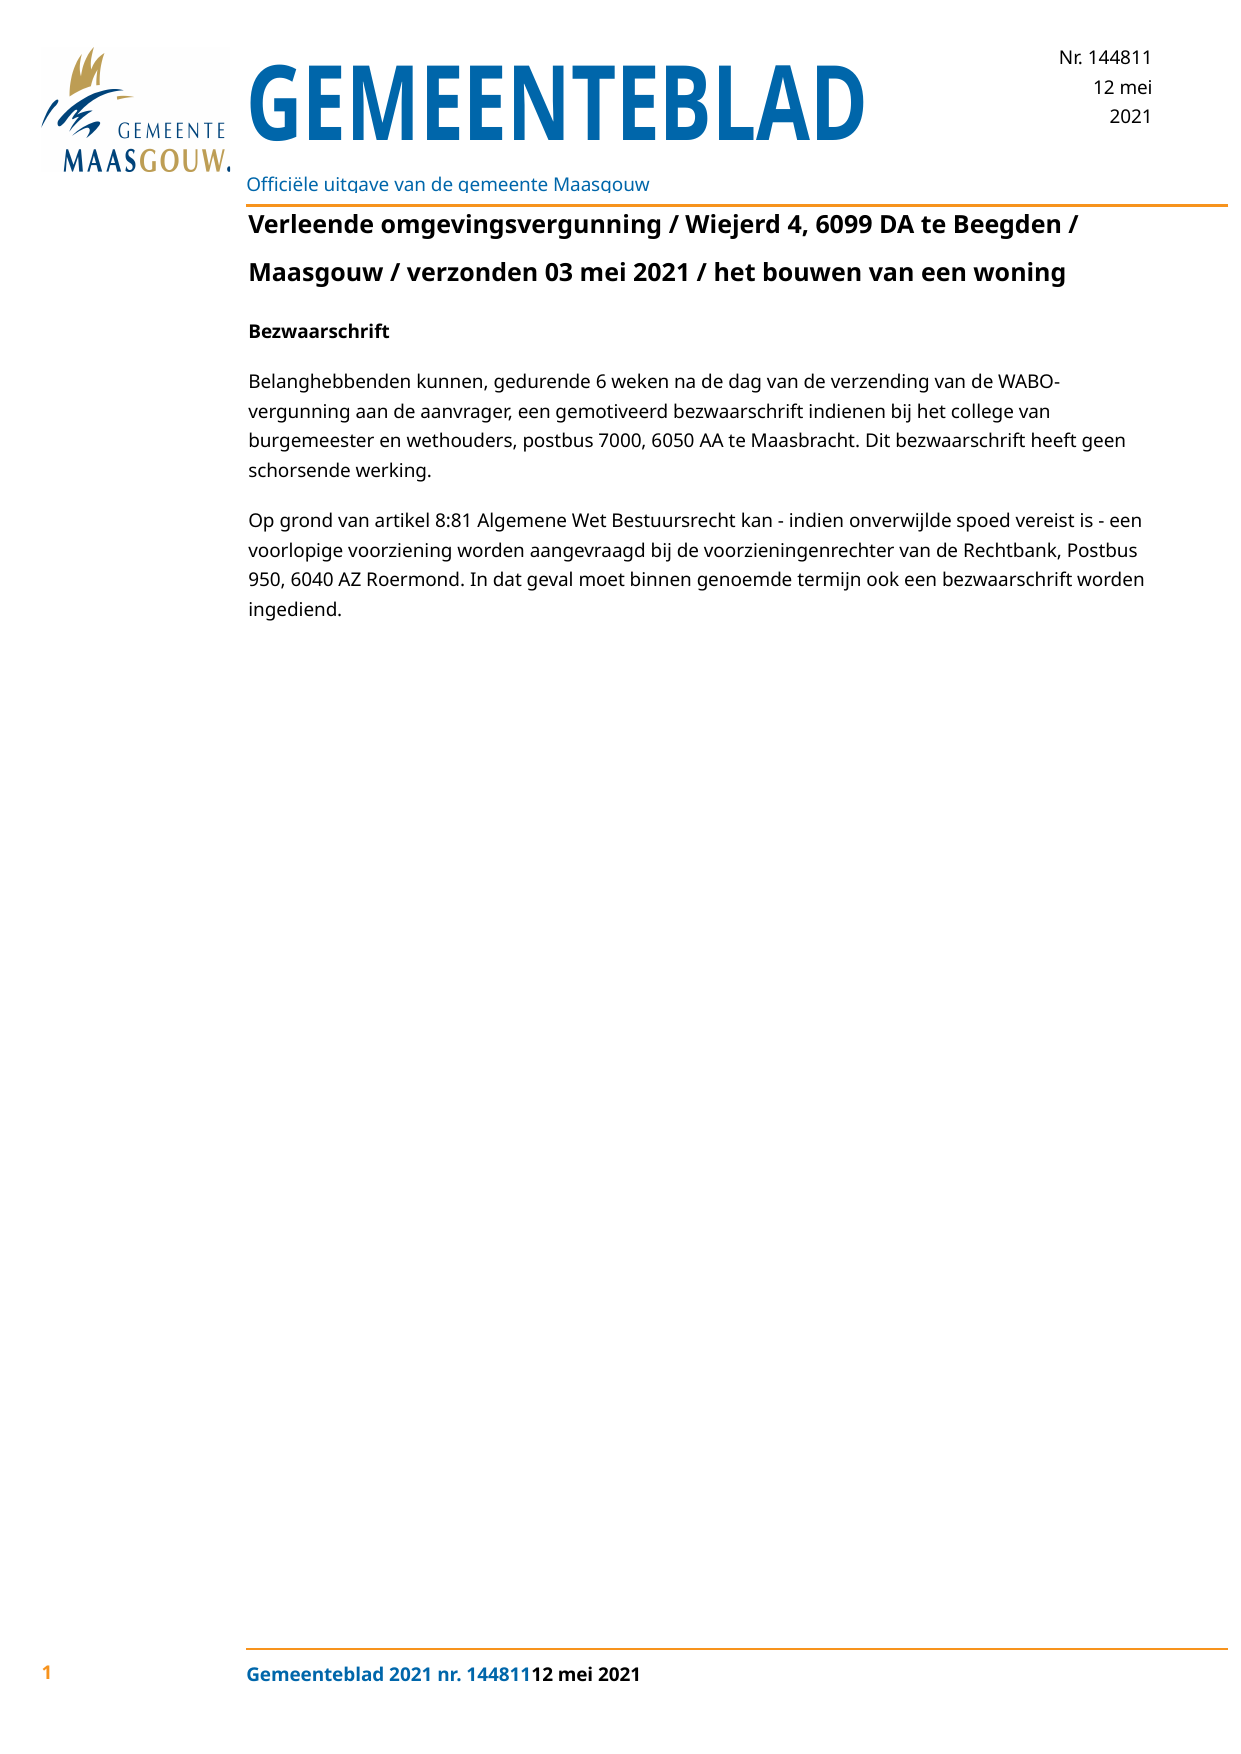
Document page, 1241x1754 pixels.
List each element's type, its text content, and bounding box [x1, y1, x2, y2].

picture [41, 47, 231, 172]
text Bezwaarschrift [248, 318, 1152, 344]
text Verleende omgevingsvergunning / Wiejerd 4, 6099 DA te Beegden / Maasgouw / verzonden 03 mei 2021 / het bouwen van een woning [248, 207, 1152, 288]
text Belanghebbenden kunnen, gedurende 6 weken na de dag van de verzending van de WABO-vergunning aan de aanvrager, een gemotiveerd bezwaarschrift indienen bij het college van burgemeester en wethouders, postbus 7000, 6050 AA te Maasbracht. Dit bezwaarschrift heeft geen schorsende werking. [248, 368, 1152, 483]
text Op grond van artikel 8:81 Algemene Wet Bestuursrecht kan - indien onverwijlde spoed vereist is - een voorlopige voorziening worden aangevraagd bij de voorzieningenrechter van de Rechtbank, Postbus 950, 6040 AZ Roermond. In dat geval moet binnen genoemde termijn ook een bezwaarschrift worden ingediend. [248, 507, 1152, 622]
